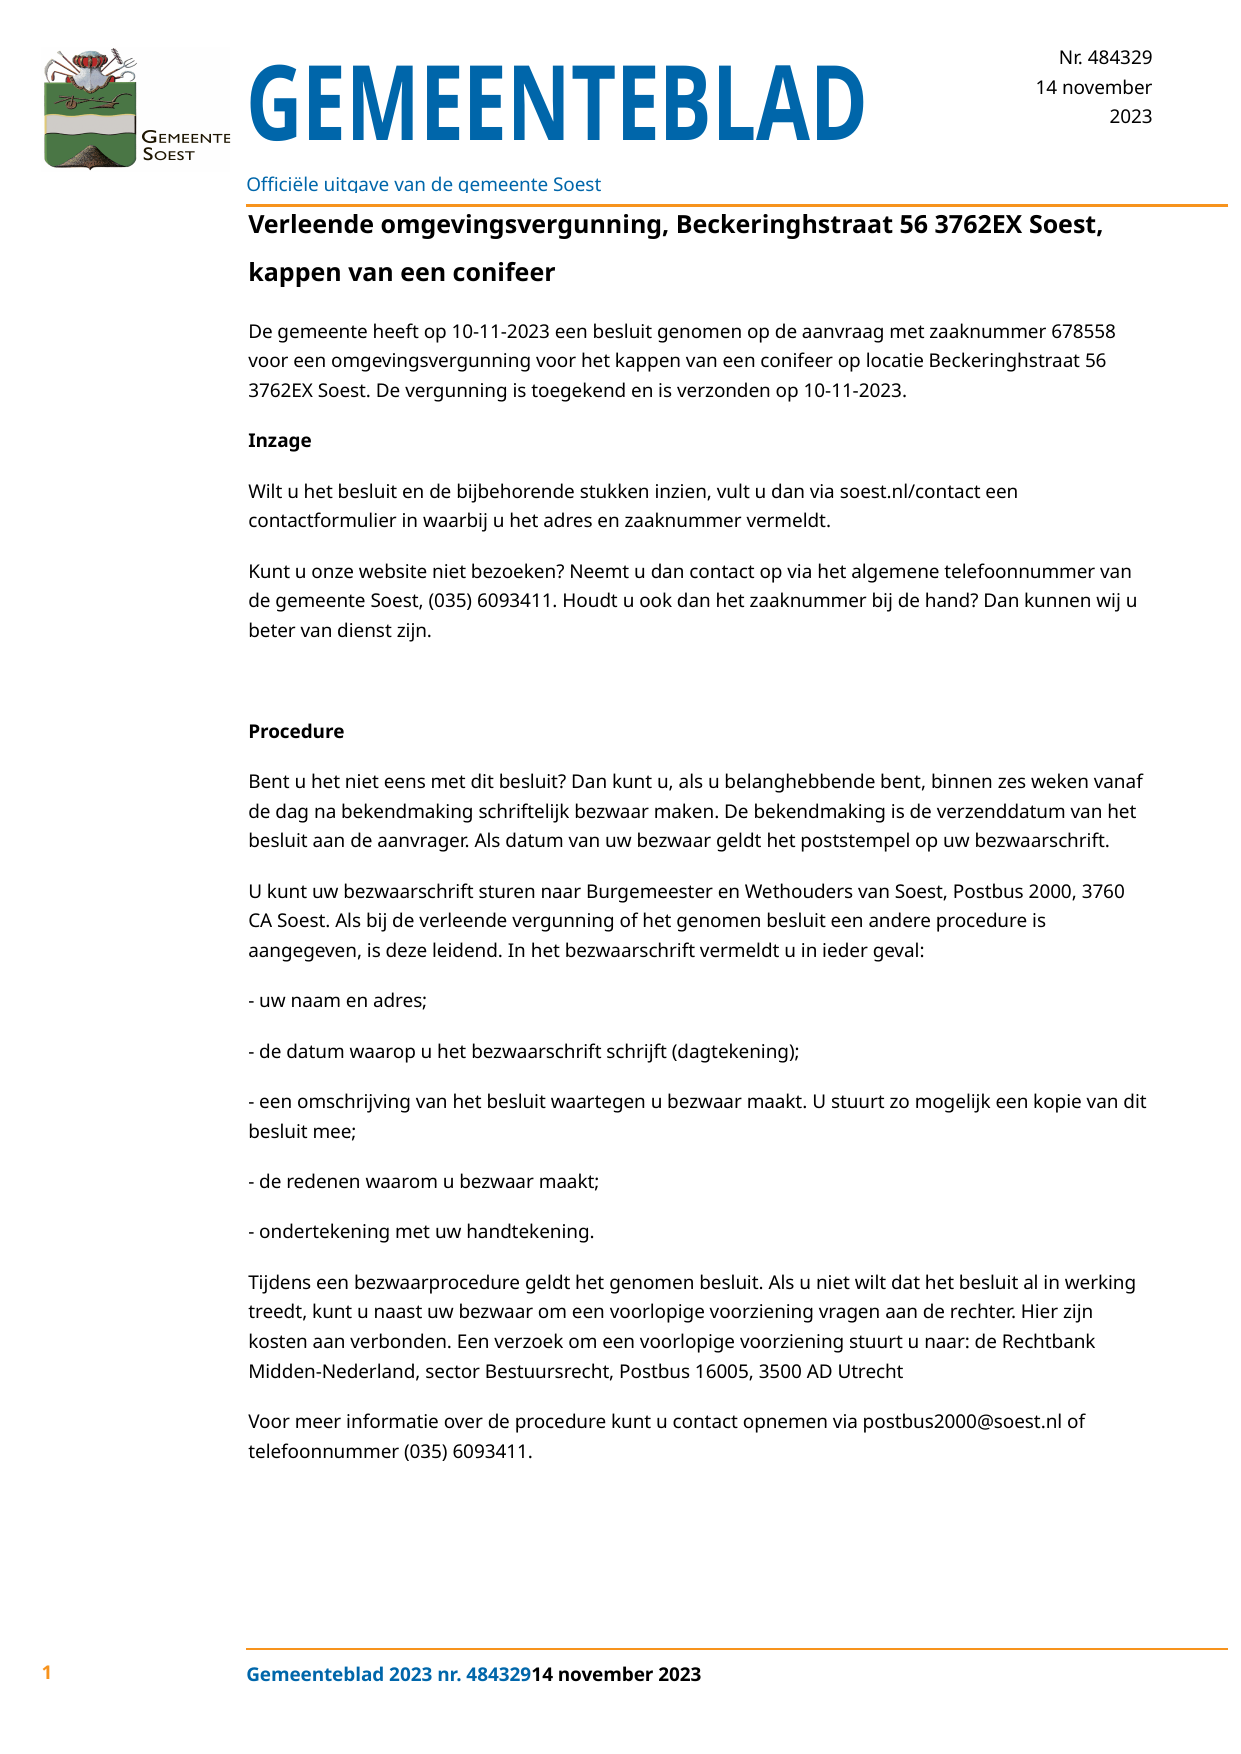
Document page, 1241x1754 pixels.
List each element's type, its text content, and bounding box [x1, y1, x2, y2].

text Tijdens een bezwaarprocedure geldt het genomen besluit. Als u niet wilt dat het besluit al in werking treedt, kunt u naast uw bezwaar om een voorlopige voorziening vragen aan de rechter. Hier zijn kosten aan verbonden. Een verzoek om een voorlopige voorziening stuurt u naar: de Rechtbank Midden-Nederland, sector Bestuursrecht, Postbus 16005, 3500 AD Utrecht [248, 1269, 1152, 1384]
text Wilt u het besluit en de bijbehorende stukken inzien, vult u dan via soest.nl/contact een contactformulier in waarbij u het adres en zaaknummer vermeldt. [248, 478, 1152, 533]
text - de redenen waarom u bezwaar maakt; [248, 1168, 1152, 1194]
text Voor meer informatie over de procedure kunt u contact opnemen via postbus2000@soest.nl of telefoonnummer (035) 6093411. [248, 1408, 1152, 1464]
text Inzage [248, 427, 1152, 453]
text Procedure [248, 718, 1152, 744]
text U kunt uw bezwaarschrift sturen naar Burgemeester en Wethouders van Soest, Postbus 2000, 3760 CA Soest. Als bij de verleende vergunning of het genomen besluit een andere procedure is aangegeven, is deze leidend. In het bezwaarschrift vermeldt u in ieder geval: [248, 878, 1152, 963]
picture [41, 47, 231, 172]
text - de datum waarop u het bezwaarschrift schrijft (dagtekening); [248, 1038, 1152, 1064]
text Kunt u onze website niet bezoeken? Neemt u dan contact op via het algemene telefoonnummer van de gemeente Soest, (035) 6093411. Houdt u ook dan het zaaknummer bij de hand? Dan kunnen wij u beter van dienst zijn. [248, 558, 1152, 643]
text - uw naam en adres; [248, 987, 1152, 1013]
text De gemeente heeft op 10-11-2023 een besluit genomen op de aanvraag met zaaknummer 678558 voor een omgevingsvergunning voor het kappen van een conifeer op locatie Beckeringhstraat 56 3762EX Soest. De vergunning is toegekend en is verzonden op 10-11-2023. [248, 318, 1152, 403]
text - ondertekening met uw handtekening. [248, 1219, 1152, 1244]
text Bent u het niet eens met dit besluit? Dan kunt u, als u belanghebbende bent, binnen zes weken vanaf de dag na bekendmaking schriftelijk bezwaar maken. De bekendmaking is de verzenddatum van het besluit aan de aanvrager. Als datum van uw bezwaar geldt het poststempel op uw bezwaarschrift. [248, 768, 1152, 853]
text Verleende omgevingsvergunning, Beckeringhstraat 56 3762EX Soest, kappen van een conifeer [248, 207, 1152, 288]
text - een omschrijving van het besluit waartegen u bezwaar maakt. U stuurt zo mogelijk een kopie van dit besluit mee; [248, 1088, 1152, 1144]
